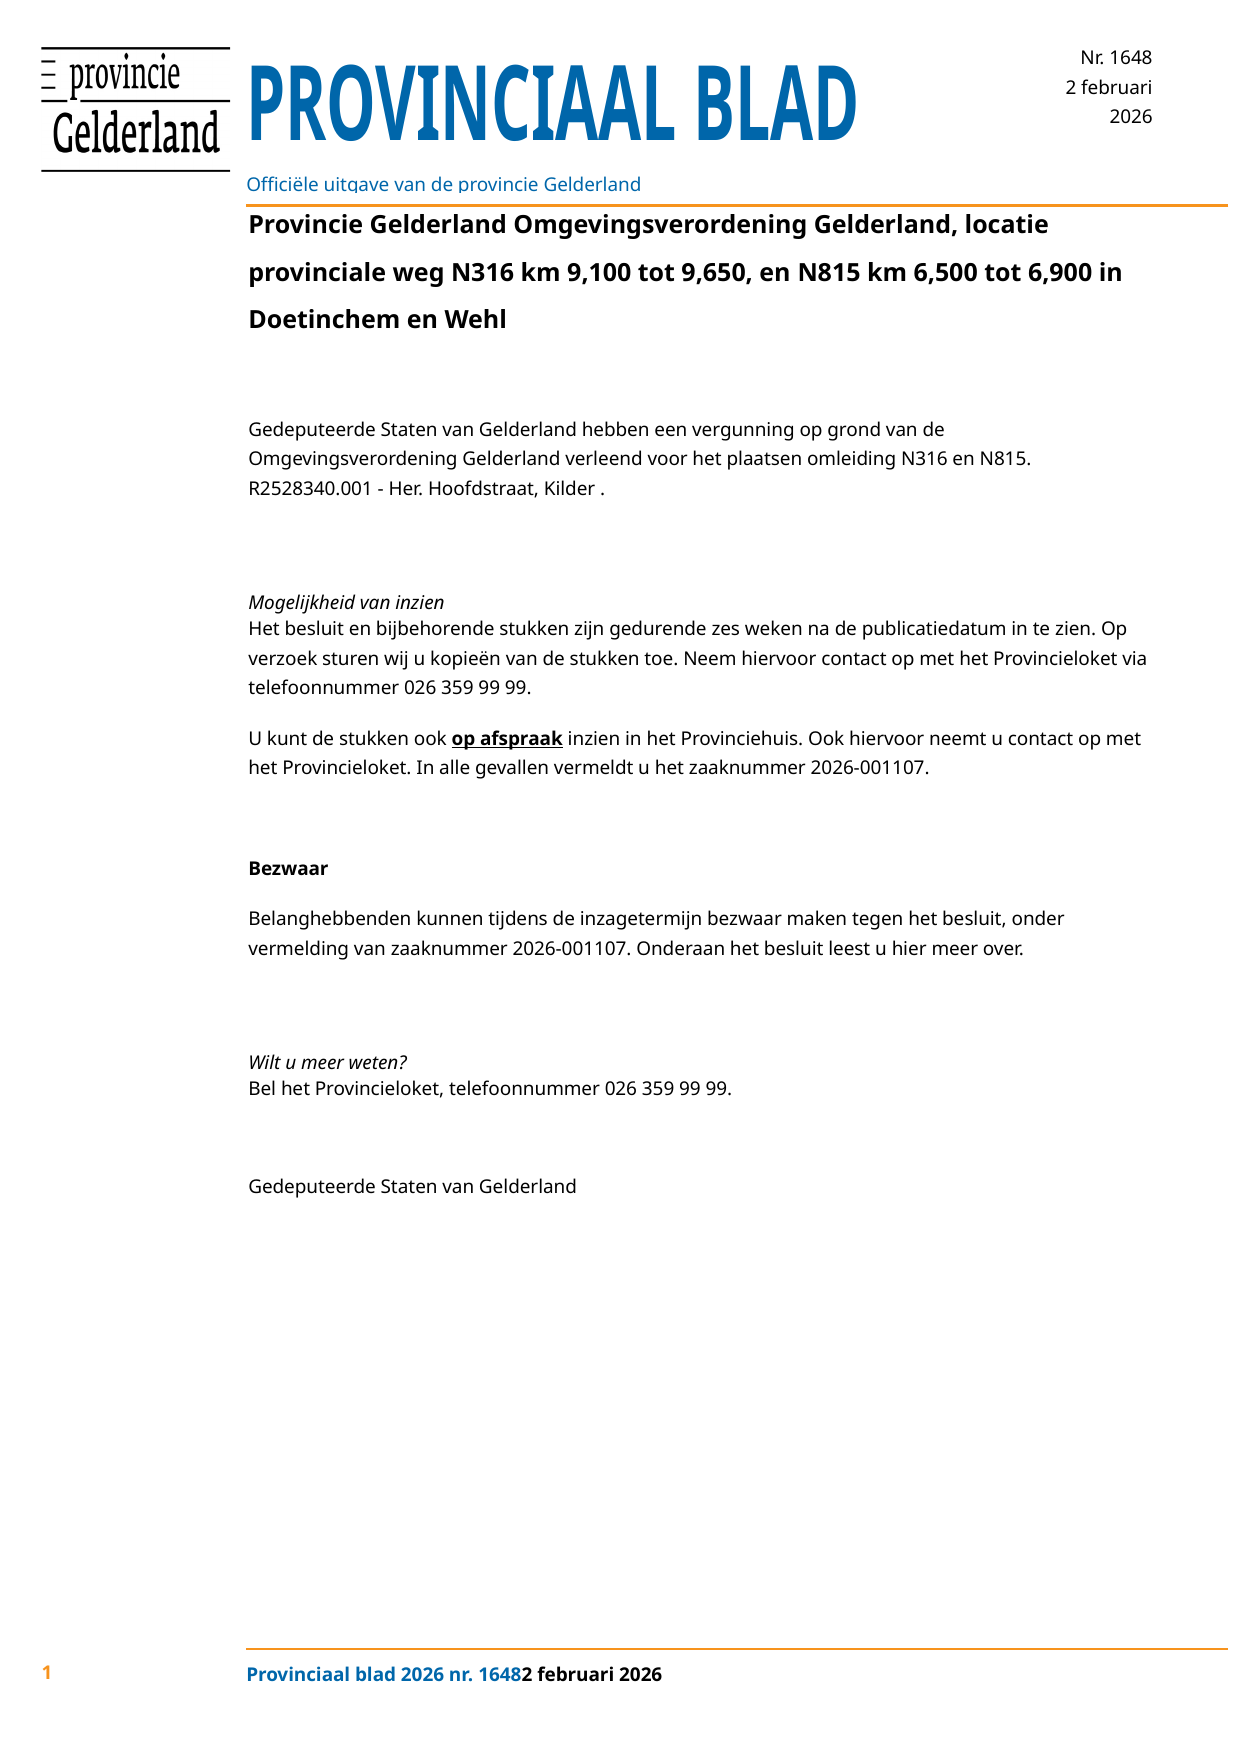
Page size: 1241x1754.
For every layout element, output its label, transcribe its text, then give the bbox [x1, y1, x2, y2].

text Wilt u meer weten? [248, 1049, 1152, 1075]
picture [41, 47, 231, 172]
text Bezwaar [248, 855, 1152, 881]
text U kunt de stukken ook op afspraak inzien in het Provinciehuis. Ook hiervoor neemt u contact op met het Provincieloket. In alle gevallen vermeldt u het zaaknummer 2026-001107. [248, 725, 1152, 780]
text Belanghebbenden kunnen tijdens de inzagetermijn bezwaar maken tegen het besluit, onder vermelding van zaaknummer 2026-001107. Onderaan het besluit leest u hier meer over. [248, 906, 1152, 961]
text Mogelijkheid van inzien [248, 589, 1152, 615]
text Bel het Provincieloket, telefoonnummer 026 359 99 99. [248, 1075, 1152, 1101]
text Het besluit en bijbehorende stukken zijn gedurende zes weken na de publicatiedatum in te zien. Op verzoek sturen wij u kopieën van de stukken toe. Neem hiervoor contact op met het Provincieloket via telefoonnummer 026 359 99 99. [248, 615, 1152, 700]
text Gedeputeerde Staten van Gelderland hebben een vergunning op grond van de Omgevingsverordening Gelderland verleend voor het plaatsen omleiding N316 en N815. R2528340.001 - Her. Hoofdstraat, Kilder . [248, 416, 1152, 501]
text Provincie Gelderland Omgevingsverordening Gelderland, locatie provinciale weg N316 km 9,100 tot 9,650, en N815 km 6,500 tot 6,900 in Doetinchem en Wehl [248, 207, 1152, 336]
text Gedeputeerde Staten van Gelderland [248, 1173, 1152, 1199]
